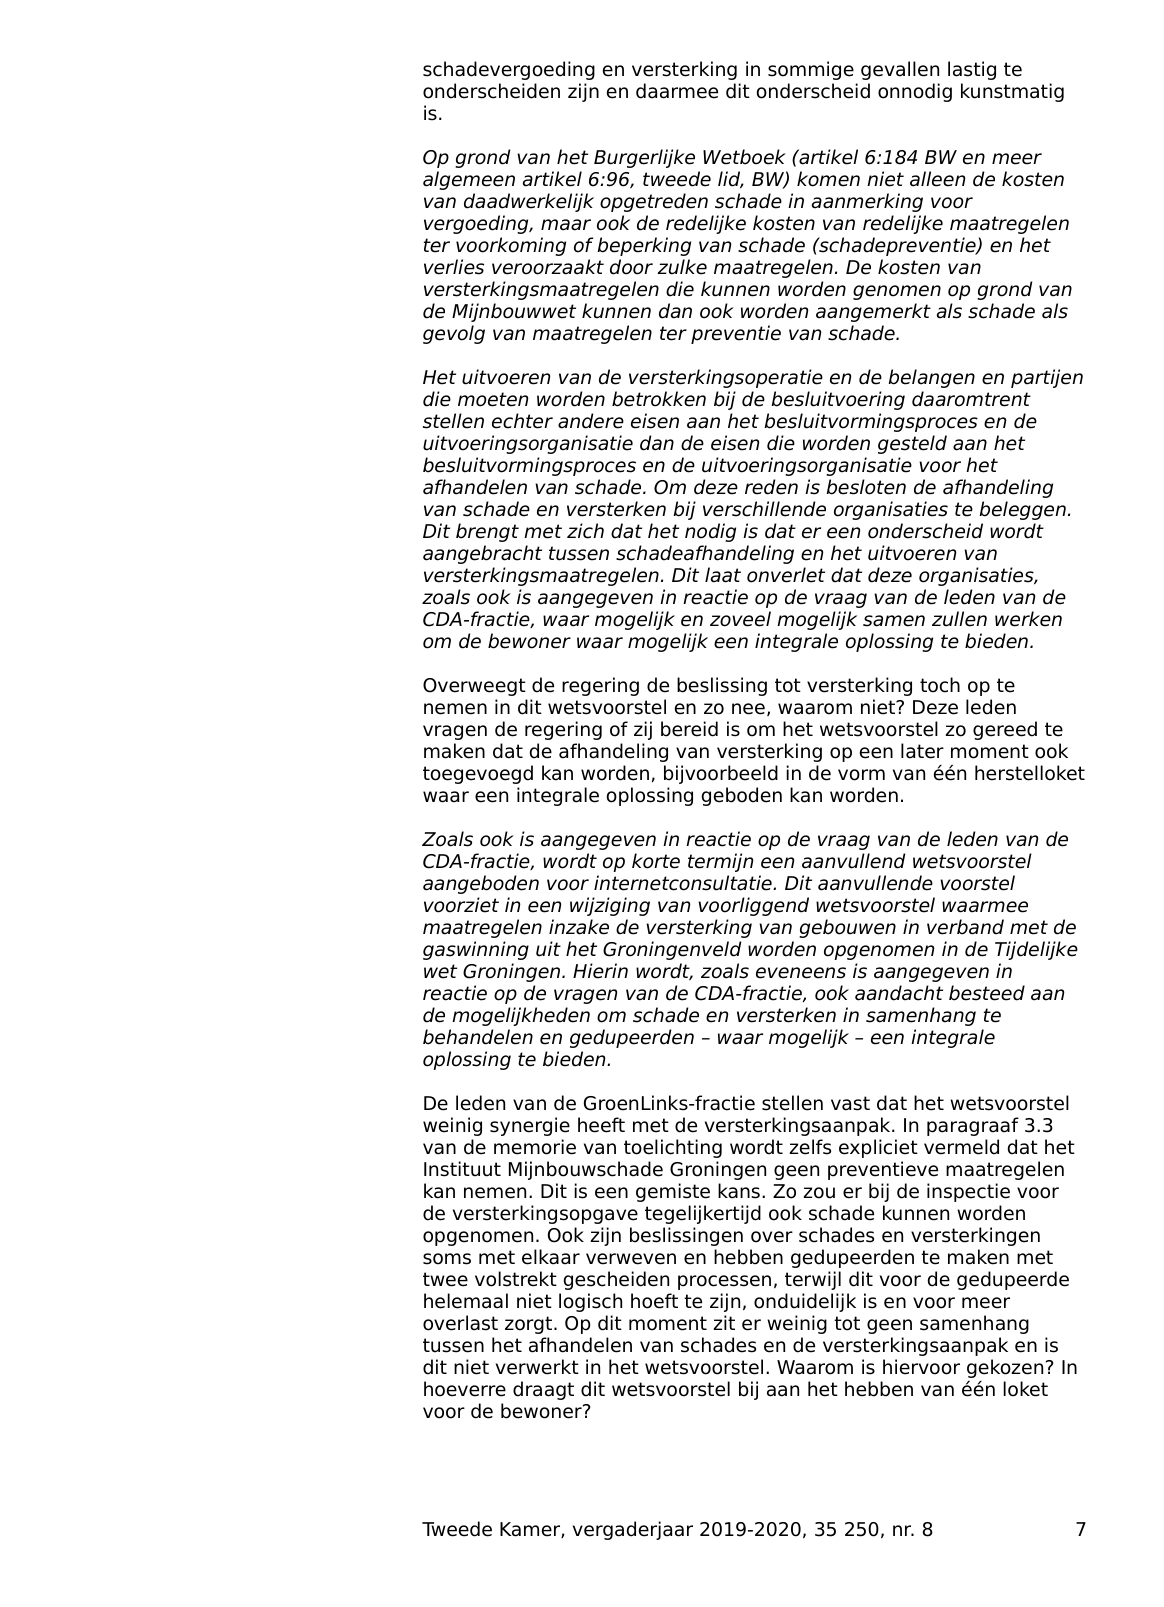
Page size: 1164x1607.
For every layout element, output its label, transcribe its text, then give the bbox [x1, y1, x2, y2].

text schadevergoeding en versterking in sommige gevallen lastig te onderscheiden zijn en daarmee dit onderscheid onnodig kunstmatig is. [422, 59, 1087, 125]
text Op grond van het Burgerlijke Wetboek (artikel 6:184 BW en meer algemeen artikel 6:96, tweede lid, BW) komen niet alleen de kosten van daadwerkelijk opgetreden schade in aanmerking voor vergoeding, maar ook de redelijke kosten van redelijke maatregelen ter voorkoming of beperking van schade (schadepreventie) en het verlies veroorzaakt door zulke maatregelen. De kosten van versterkingsmaatregelen die kunnen worden genomen op grond van de Mijnbouwwet kunnen dan ook worden aangemerkt als schade als gevolg van maatregelen ter preventie van schade. [422, 147, 1087, 345]
text Zoals ook is aangegeven in reactie op de vraag van de leden van de CDA-fractie, wordt op korte termijn een aanvullend wetsvoorstel aangeboden voor internetconsultatie. Dit aanvullende voorstel voorziet in een wijziging van voorliggend wetsvoorstel waarmee maatregelen inzake de versterking van gebouwen in verband met de gaswinning uit het Groningenveld worden opgenomen in de Tijdelijke wet Groningen. Hierin wordt, zoals eveneens is aangegeven in reactie op de vragen van de CDA-fractie, ook aandacht besteed aan de mogelijkheden om schade en versterken in samenhang te behandelen en gedupeerden – waar mogelijk – een integrale oplossing te bieden. [422, 829, 1087, 1071]
text De leden van de GroenLinks-fractie stellen vast dat het wetsvoorstel weinig synergie heeft met de versterkingsaanpak. In paragraaf 3.3 van de memorie van toelichting wordt zelfs expliciet vermeld dat het Instituut Mijnbouwschade Groningen geen preventieve maatregelen kan nemen. Dit is een gemiste kans. Zo zou er bij de inspectie voor de versterkingsopgave tegelijkertijd ook schade kunnen worden opgenomen. Ook zijn beslissingen over schades en versterkingen soms met elkaar verweven en hebben gedupeerden te maken met twee volstrekt gescheiden processen, terwijl dit voor de gedupeerde helemaal niet logisch hoeft te zijn, onduidelijk is en voor meer overlast zorgt. Op dit moment zit er weinig tot geen samenhang tussen het afhandelen van schades en de versterkingsaanpak en is dit niet verwerkt in het wetsvoorstel. Waarom is hiervoor gekozen? In hoeverre draagt dit wetsvoorstel bij aan het hebben van één loket voor de bewoner? [422, 1093, 1087, 1423]
text Overweegt de regering de beslissing tot versterking toch op te nemen in dit wetsvoorstel en zo nee, waarom niet? Deze leden vragen de regering of zij bereid is om het wetsvoorstel zo gereed te maken dat de afhandeling van versterking op een later moment ook toegevoegd kan worden, bijvoorbeeld in de vorm van één herstelloket waar een integrale oplossing geboden kan worden. [422, 675, 1087, 807]
text Het uitvoeren van de versterkingsoperatie en de belangen en partijen die moeten worden betrokken bij de besluitvoering daaromtrent stellen echter andere eisen aan het besluitvormingsproces en de uitvoeringsorganisatie dan de eisen die worden gesteld aan het besluitvormingsproces en de uitvoeringsorganisatie voor het afhandelen van schade. Om deze reden is besloten de afhandeling van schade en versterken bij verschillende organisaties te beleggen. Dit brengt met zich dat het nodig is dat er een onderscheid wordt aangebracht tussen schadeafhandeling en het uitvoeren van versterkingsmaatregelen. Dit laat onverlet dat deze organisaties, zoals ook is aangegeven in reactie op de vraag van de leden van de CDA-fractie, waar mogelijk en zoveel mogelijk samen zullen werken om de bewoner waar mogelijk een integrale oplossing te bieden. [422, 367, 1087, 653]
